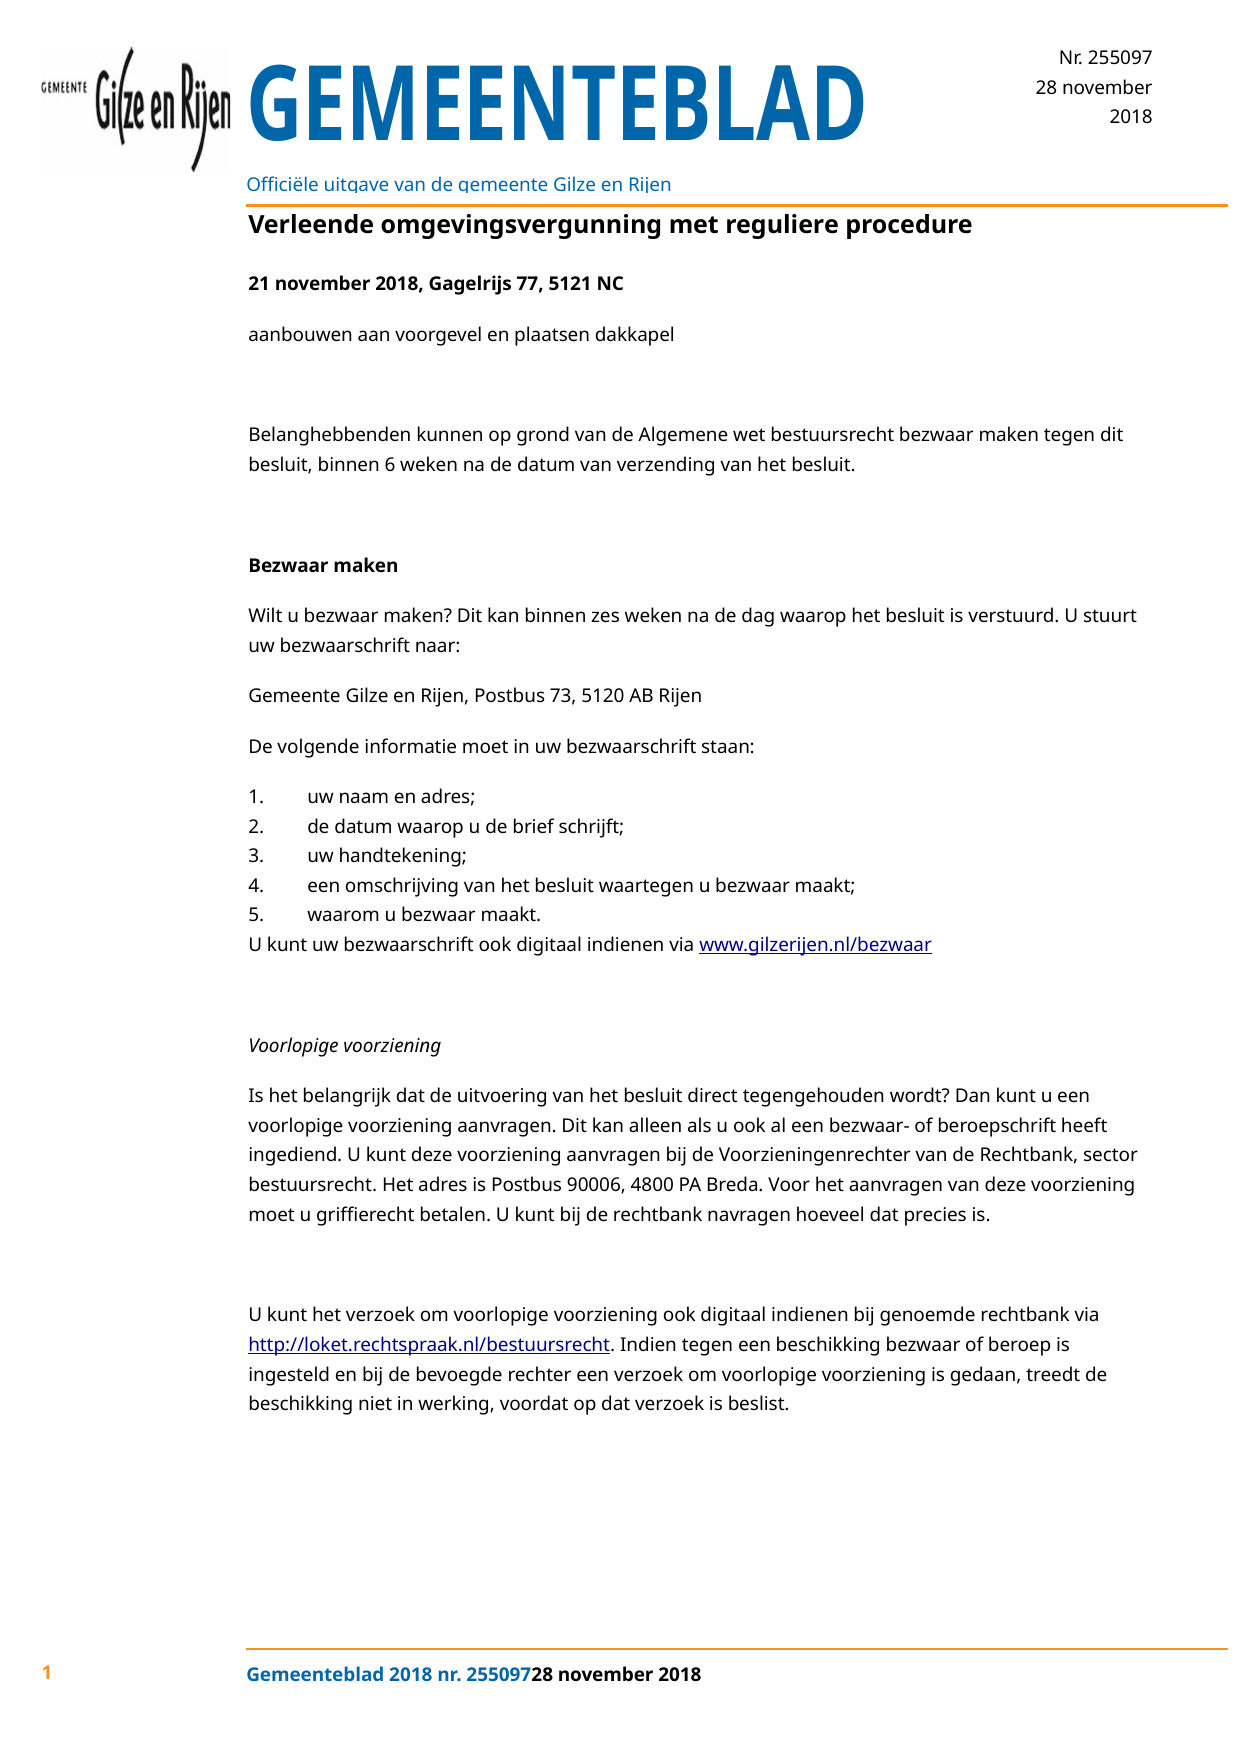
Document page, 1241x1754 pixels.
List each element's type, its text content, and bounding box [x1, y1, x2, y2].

text U kunt uw bezwaarschrift ook digitaal indienen via www.gilzerijen.nl/bezwaar [248, 931, 1152, 957]
text Wilt u bezwaar maken? Dit kan binnen zes weken na de dag waarop het besluit is verstuurd. U stuurt uw bezwaarschrift naar: [248, 602, 1152, 658]
text Voorlopige voorziening [248, 1032, 1152, 1058]
text aanbouwen aan voorgevel en plaatsen dakkapel [248, 321, 1152, 346]
list uw naam en adres; [248, 783, 1152, 809]
list een omschrijving van het besluit waartegen u bezwaar maakt; [248, 872, 1152, 898]
text De volgende informatie moet in uw bezwaarschrift staan: [248, 733, 1152, 758]
text 21 november 2018, Gagelrijs 77, 5121 NC [248, 270, 1152, 296]
text Gemeente Gilze en Rijen, Postbus 73, 5120 AB Rijen [248, 682, 1152, 708]
text Is het belangrijk dat de uitvoering van het besluit direct tegengehouden wordt? Dan kunt u een voorlopige voorziening aanvragen. Dit kan alleen als u ook al een bezwaar- of beroepschrift heeft ingediend. U kunt deze voorziening aanvragen bij de Voorzieningenrechter van de Rechtbank, sector bestuursrecht. Het adres is Postbus 90006, 4800 PA Breda. Voor het aanvragen van deze voorziening moet u griffierecht betalen. U kunt bij de rechtbank navragen hoeveel dat precies is. [248, 1082, 1152, 1226]
list uw handtekening; [248, 842, 1152, 868]
text Belanghebbenden kunnen op grond van de Algemene wet bestuursrecht bezwaar maken tegen dit besluit, binnen 6 weken na de datum van verzending van het besluit. [248, 422, 1152, 477]
list de datum waarop u de brief schrijft; [248, 813, 1152, 838]
text U kunt het verzoek om voorlopige voorziening ook digitaal indienen bij genoemde rechtbank via http://loket.rechtspraak.nl/bestuursrecht. Indien tegen een beschikking bezwaar of beroep is ingesteld en bij de bevoegde rechter een verzoek om voorlopige voorziening is gedaan, treedt de beschikking niet in werking, voordat op dat verzoek is beslist. [248, 1302, 1152, 1416]
picture [41, 47, 231, 172]
list waarom u bezwaar maakt. [248, 902, 1152, 927]
text Bezwaar maken [248, 552, 1152, 578]
text Verleende omgevingsvergunning met reguliere procedure [248, 207, 1152, 241]
